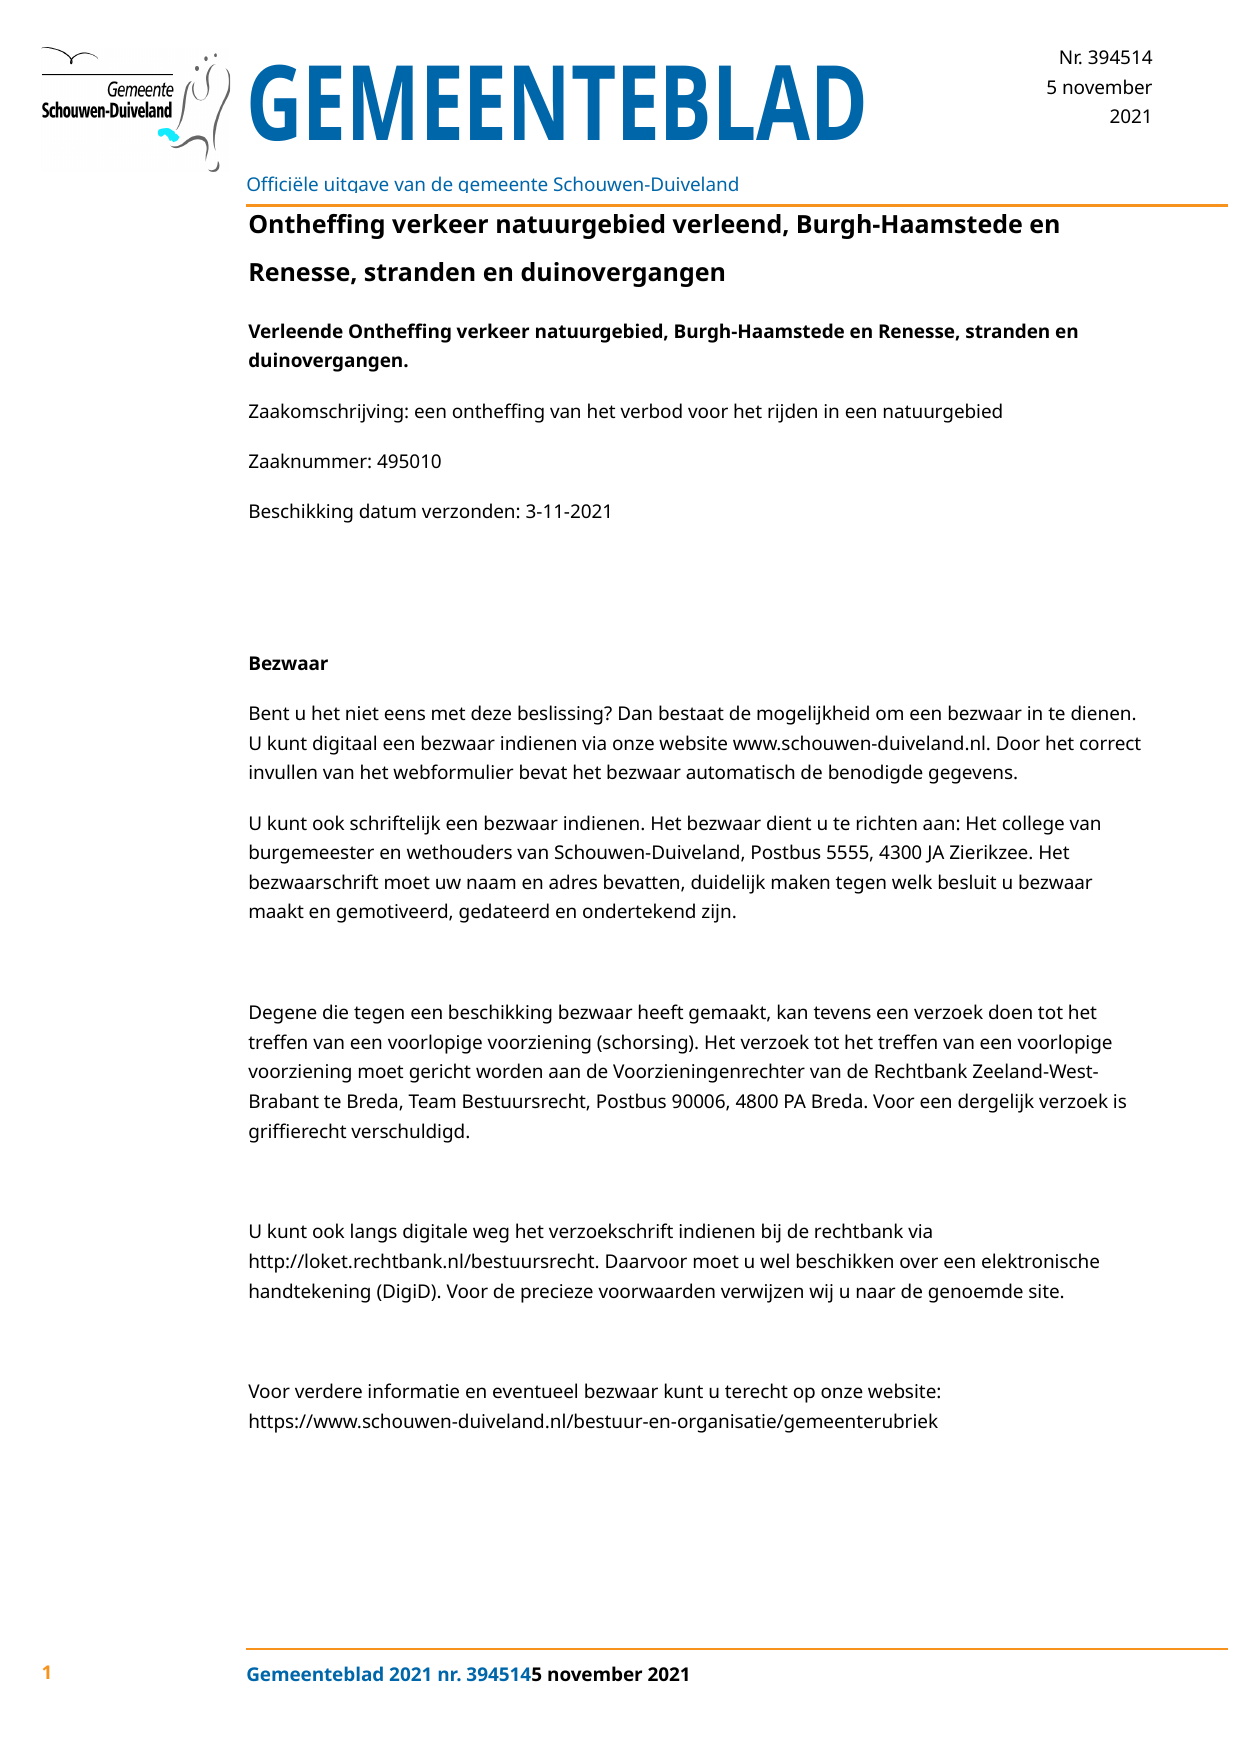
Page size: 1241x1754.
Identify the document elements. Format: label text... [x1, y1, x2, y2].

picture [41, 47, 231, 172]
text Zaaknummer: 495010 [248, 448, 1152, 474]
text U kunt ook langs digitale weg het verzoekschrift indienen bij de rechtbank via http://loket.rechtbank.nl/bestuursrecht. Daarvoor moet u wel beschikken over een elektronische handtekening (DigiD). Voor de precieze voorwaarden verwijzen wij u naar de genoemde site. [248, 1219, 1152, 1304]
text Bezwaar [248, 650, 1152, 676]
text Bent u het niet eens met deze beslissing? Dan bestaat de mogelijkheid om een bezwaar in te dienen. U kunt digitaal een bezwaar indienen via onze website www.schouwen-duiveland.nl. Door het correct invullen van het webformulier bevat het bezwaar automatisch de benodigde gegevens. [248, 700, 1152, 785]
text U kunt ook schriftelijk een bezwaar indienen. Het bezwaar dient u te richten aan: Het college van burgemeester en wethouders van Schouwen-Duiveland, Postbus 5555, 4300 JA Zierikzee. Het bezwaarschrift moet uw naam en adres bevatten, duidelijk maken tegen welk besluit u bezwaar maakt en gemotiveerd, gedateerd en ondertekend zijn. [248, 810, 1152, 924]
text Beschikking datum verzonden: 3-11-2021 [248, 499, 1152, 524]
text Ontheffing verkeer natuurgebied verleend, Burgh-Haamstede en Renesse, stranden en duinovergangen [248, 207, 1152, 288]
text Degene die tegen een beschikking bezwaar heeft gemaakt, kan tevens een verzoek doen tot het treffen van een voorlopige voorziening (schorsing). Het verzoek tot het treffen van een voorlopige voorziening moet gericht worden aan de Voorzieningenrechter van de Rechtbank Zeeland-West-Brabant te Breda, Team Bestuursrecht, Postbus 90006, 4800 PA Breda. Voor een dergelijk verzoek is griffierecht verschuldigd. [248, 999, 1152, 1144]
text Zaakomschrijving: een ontheffing van het verbod voor het rijden in een natuurgebied [248, 398, 1152, 424]
text Verleende Ontheffing verkeer natuurgebied, Burgh-Haamstede en Renesse, stranden en duinovergangen. [248, 318, 1152, 373]
text Voor verdere informatie en eventueel bezwaar kunt u terecht op onze website: https://www.schouwen-duiveland.nl/bestuur-en-organisatie/gemeenterubriek [248, 1379, 1152, 1434]
